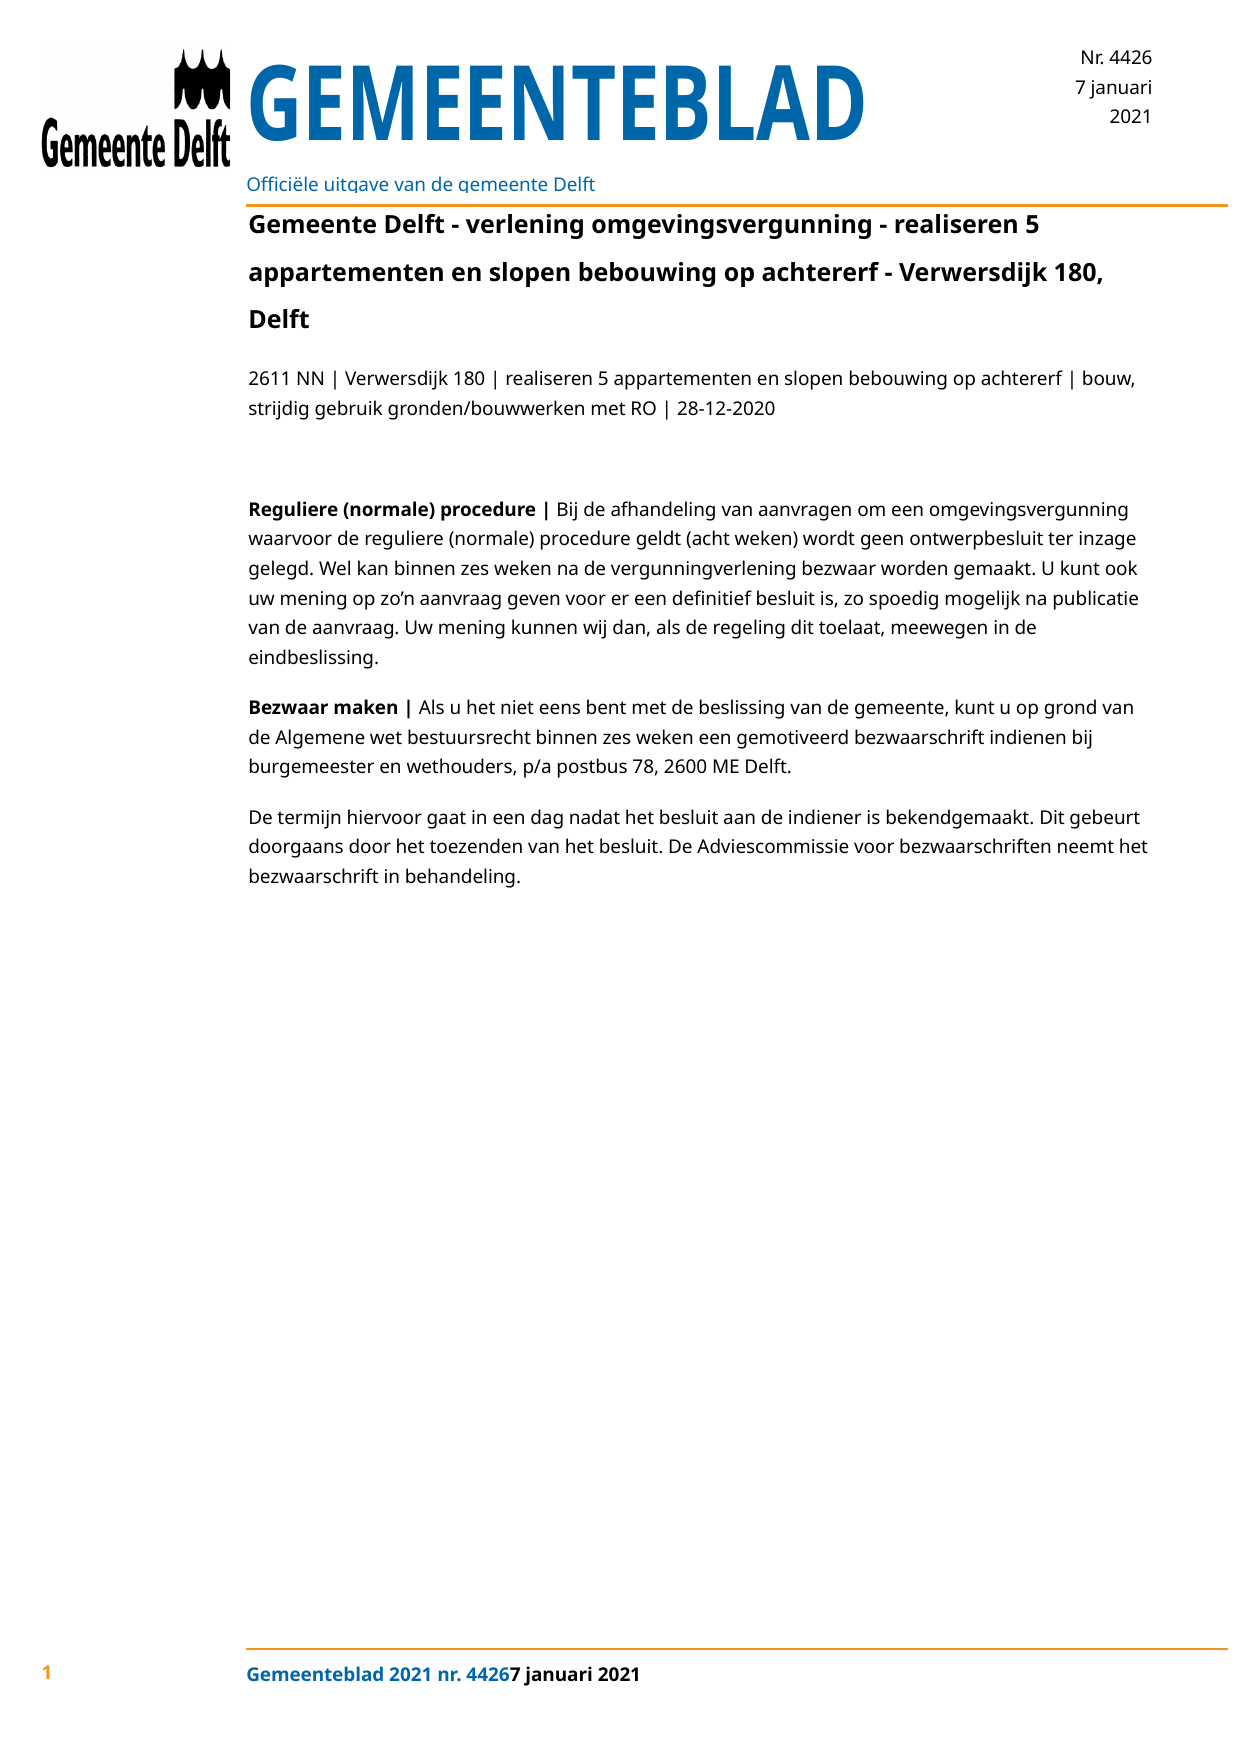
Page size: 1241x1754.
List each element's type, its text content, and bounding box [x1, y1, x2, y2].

text Bezwaar maken | Als u het niet eens bent met de beslissing van de gemeente, kunt u op grond van de Algemene wet bestuursrecht binnen zes weken een gemotiveerd bezwaarschrift indienen bij burgemeester en wethouders, p/a postbus 78, 2600 ME Delft. [248, 694, 1152, 779]
text Gemeente Delft - verlening omgevingsvergunning - realiseren 5 appartementen en slopen bebouwing op achtererf - Verwersdijk 180, Delft [248, 207, 1152, 336]
picture [41, 47, 231, 172]
text De termijn hiervoor gaat in een dag nadat het besluit aan de indiener is bekendgemaakt. Dit gebeurt doorgaans door het toezenden van het besluit. De Adviescommissie voor bezwaarschriften neemt het bezwaarschrift in behandeling. [248, 804, 1152, 889]
text 2611 NN | Verwersdijk 180 | realiseren 5 appartementen en slopen bebouwing op achtererf | bouw, strijdig gebruik gronden/bouwwerken met RO | 28-12-2020 [248, 366, 1152, 421]
text Reguliere (normale) procedure | Bij de afhandeling van aanvragen om een omgevingsvergunning waarvoor de reguliere (normale) procedure geldt (acht weken) wordt geen ontwerpbesluit ter inzage gelegd. Wel kan binnen zes weken na de vergunningverlening bezwaar worden gemaakt. U kunt ook uw mening op zo’n aanvraag geven voor er een definitief besluit is, zo spoedig mogelijk na publicatie van de aanvraag. Uw mening kunnen wij dan, als de regeling dit toelaat, meewegen in de eindbeslissing. [248, 496, 1152, 669]
